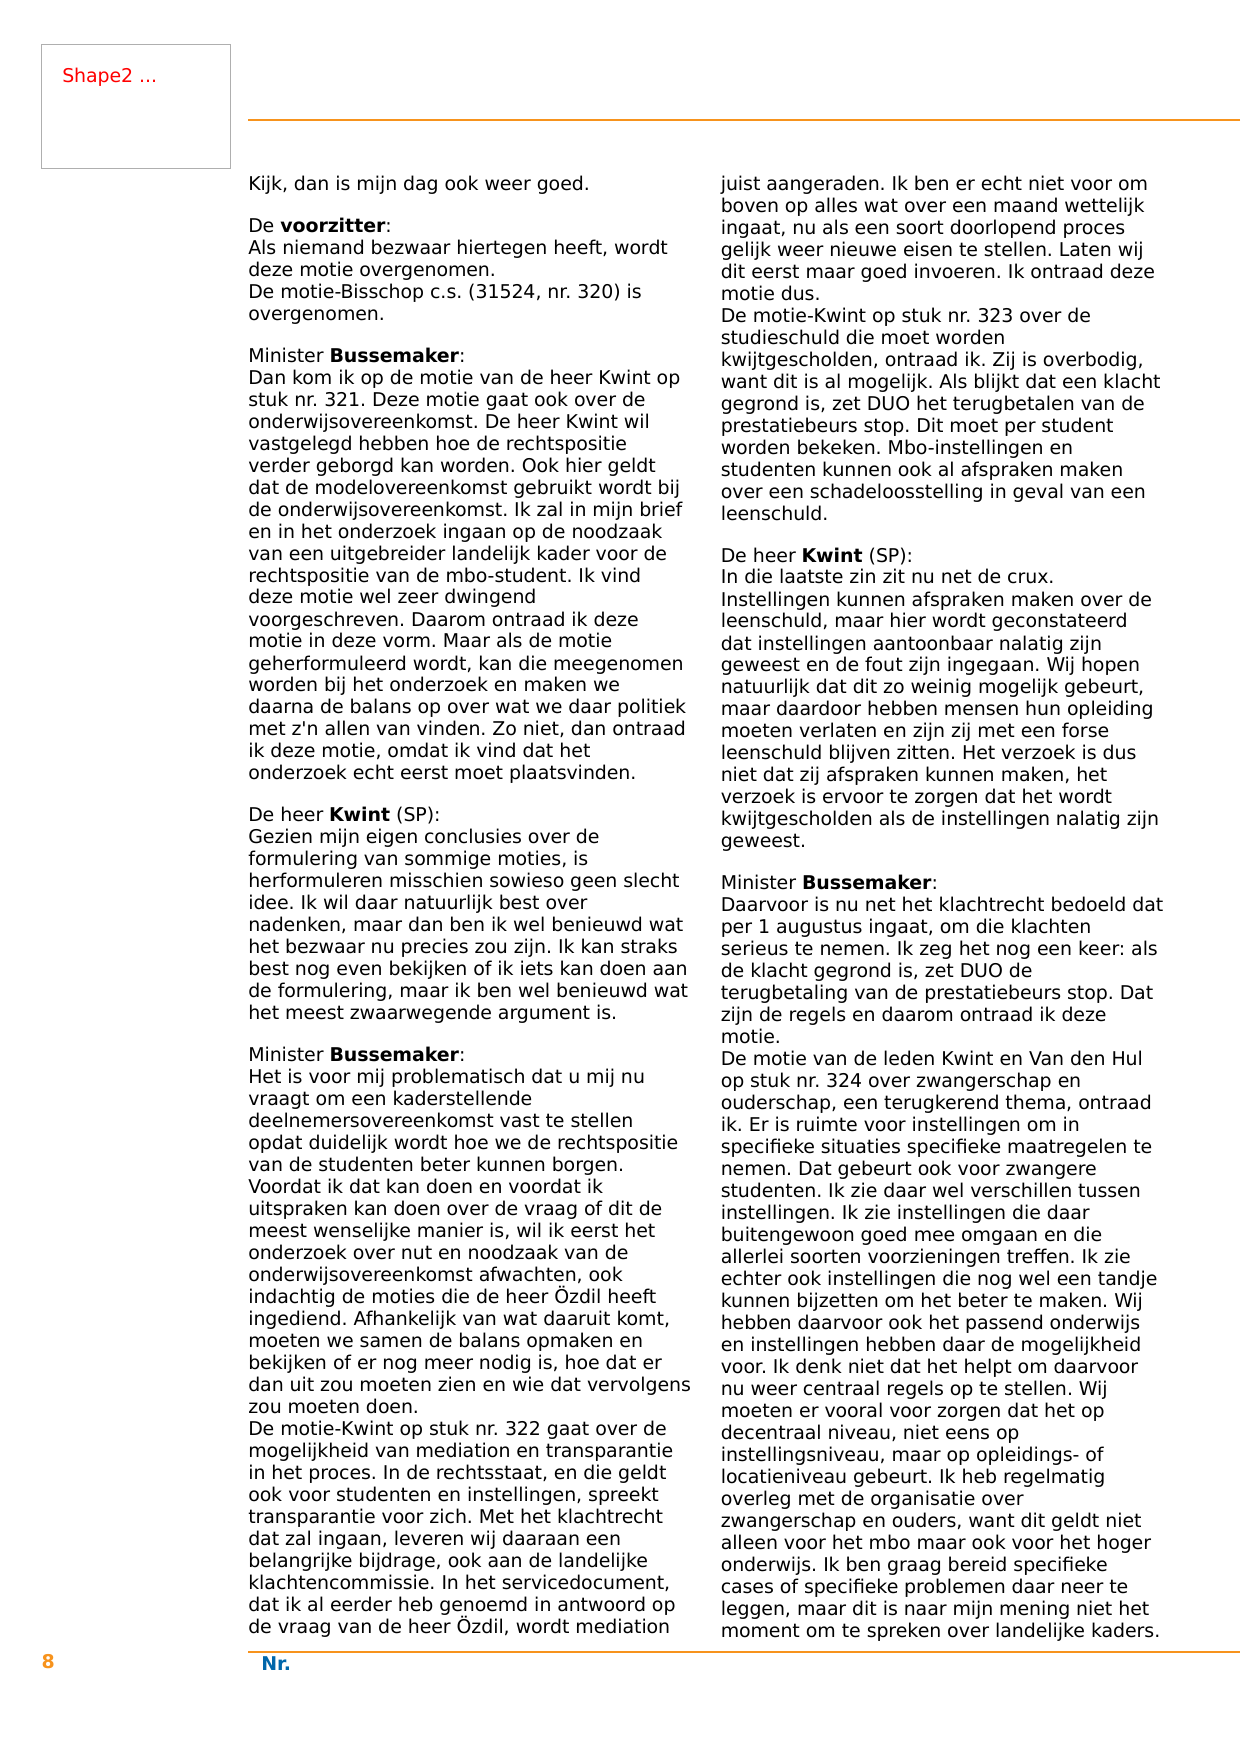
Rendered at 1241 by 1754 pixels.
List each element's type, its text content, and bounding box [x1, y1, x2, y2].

text Minister Bussemaker: [721, 872, 1163, 894]
text De motie-Kwint op stuk nr. 322 gaat over de mogelijkheid van mediation en transparantie in het proces. In de rechtsstaat, en die geldt ook voor studenten en instellingen, spreekt transparantie voor zich. Met het klachtrecht dat zal ingaan, leveren wij daaraan een belangrijke bijdrage, ook aan de landelijke klachtencommissie. In het servicedocument, dat ik al eerder heb genoemd in antwoord op de vraag van de heer Özdil, wordt mediation [248, 1418, 691, 1637]
text De motie-Kwint op stuk nr. 323 over de studieschuld die moet worden kwijtgescholden, ontraad ik. Zij is overbodig, want dit is al mogelijk. Als blijkt dat een klacht gegrond is, zet DUO het terugbetalen van de prestatiebeurs stop. Dit moet per student worden bekeken. Mbo-instellingen en studenten kunnen ook al afspraken maken over een schadeloosstelling in geval van een leenschuld. [721, 305, 1163, 524]
text De motie-Bisschop c.s. (31524, nr. 320) is overgenomen. [248, 281, 691, 325]
text Gezien mijn eigen conclusies over de formulering van sommige moties, is herformuleren misschien sowieso geen slecht idee. Ik wil daar natuurlijk best over nadenken, maar dan ben ik wel benieuwd wat het bezwaar nu precies zou zijn. Ik kan straks best nog even bekijken of ik iets kan doen aan de formulering, maar ik ben wel benieuwd wat het meest zwaarwegende argument is. [248, 826, 691, 1024]
text De voorzitter: [248, 215, 691, 237]
text Daarvoor is nu net het klachtrecht bedoeld dat per 1 augustus ingaat, om die klachten serieus te nemen. Ik zeg het nog een keer: als de klacht gegrond is, zet DUO de terugbetaling van de prestatiebeurs stop. Dat zijn de regels en daarom ontraad ik deze motie. [721, 894, 1163, 1048]
text Als niemand bezwaar hiertegen heeft, wordt deze motie overgenomen. [248, 237, 691, 281]
text Kijk, dan is mijn dag ook weer goed. [248, 173, 691, 195]
text De heer Kwint (SP): [248, 804, 691, 826]
text Minister Bussemaker: [248, 1044, 691, 1066]
text Minister Bussemaker: [248, 345, 691, 367]
text De heer Kwint (SP): [721, 544, 1163, 566]
text Dan kom ik op de motie van de heer Kwint op stuk nr. 321. Deze motie gaat ook over de onderwijsovereenkomst. De heer Kwint wil vastgelegd hebben hoe de rechtspositie verder geborgd kan worden. Ook hier geldt dat de modelovereenkomst gebruikt wordt bij de onderwijsovereenkomst. Ik zal in mijn brief en in het onderzoek ingaan op de noodzaak van een uitgebreider landelijk kader voor de rechtspositie van de mbo-student. Ik vind deze motie wel zeer dwingend voorgeschreven. Daarom ontraad ik deze motie in deze vorm. Maar als de motie geherformuleerd wordt, kan die meegenomen worden bij het onderzoek en maken we daarna de balans op over wat we daar politiek met z'n allen van vinden. Zo niet, dan ontraad ik deze motie, omdat ik vind dat het onderzoek echt eerst moet plaatsvinden. [248, 367, 691, 784]
text juist aangeraden. Ik ben er echt niet voor om boven op alles wat over een maand wettelijk ingaat, nu als een soort doorlopend proces gelijk weer nieuwe eisen te stellen. Laten wij dit eerst maar goed invoeren. Ik ontraad deze motie dus. [721, 173, 1163, 305]
text De motie van de leden Kwint en Van den Hul op stuk nr. 324 over zwangerschap en ouderschap, een terugkerend thema, ontraad ik. Er is ruimte voor instellingen om in specifieke situaties specifieke maatregelen te nemen. Dat gebeurt ook voor zwangere studenten. Ik zie daar wel verschillen tussen instellingen. Ik zie instellingen die daar buitengewoon goed mee omgaan en die allerlei soorten voorzieningen treffen. Ik zie echter ook instellingen die nog wel een tandje kunnen bijzetten om het beter te maken. Wij hebben daarvoor ook het passend onderwijs en instellingen hebben daar de mogelijkheid voor. Ik denk niet dat het helpt om daarvoor nu weer centraal regels op te stellen. Wij moeten er vooral voor zorgen dat het op decentraal niveau, niet eens op instellingsniveau, maar op opleidings- of locatieniveau gebeurt. Ik heb regelmatig overleg met de organisatie over zwangerschap en ouders, want dit geldt niet alleen voor het mbo maar ook voor het hoger onderwijs. Ik ben graag bereid specifieke cases of specifieke problemen daar neer te leggen, maar dit is naar mijn mening niet het moment om te spreken over landelijke kaders. [721, 1048, 1163, 1641]
text In die laatste zin zit nu net de crux. Instellingen kunnen afspraken maken over de leenschuld, maar hier wordt geconstateerd dat instellingen aantoonbaar nalatig zijn geweest en de fout zijn ingegaan. Wij hopen natuurlijk dat dit zo weinig mogelijk gebeurt, maar daardoor hebben mensen hun opleiding moeten verlaten en zijn zij met een forse leenschuld blijven zitten. Het verzoek is dus niet dat zij afspraken kunnen maken, het verzoek is ervoor te zorgen dat het wordt kwijtgescholden als de instellingen nalatig zijn geweest. [721, 566, 1163, 852]
text Het is voor mij problematisch dat u mij nu vraagt om een kaderstellende deelnemersovereenkomst vast te stellen opdat duidelijk wordt hoe we de rechtspositie van de studenten beter kunnen borgen. Voordat ik dat kan doen en voordat ik uitspraken kan doen over de vraag of dit de meest wenselijke manier is, wil ik eerst het onderzoek over nut en noodzaak van de onderwijsovereenkomst afwachten, ook indachtig de moties die de heer Özdil heeft ingediend. Afhankelijk van wat daaruit komt, moeten we samen de balans opmaken en bekijken of er nog meer nodig is, hoe dat er dan uit zou moeten zien en wie dat vervolgens zou moeten doen. [248, 1066, 691, 1418]
